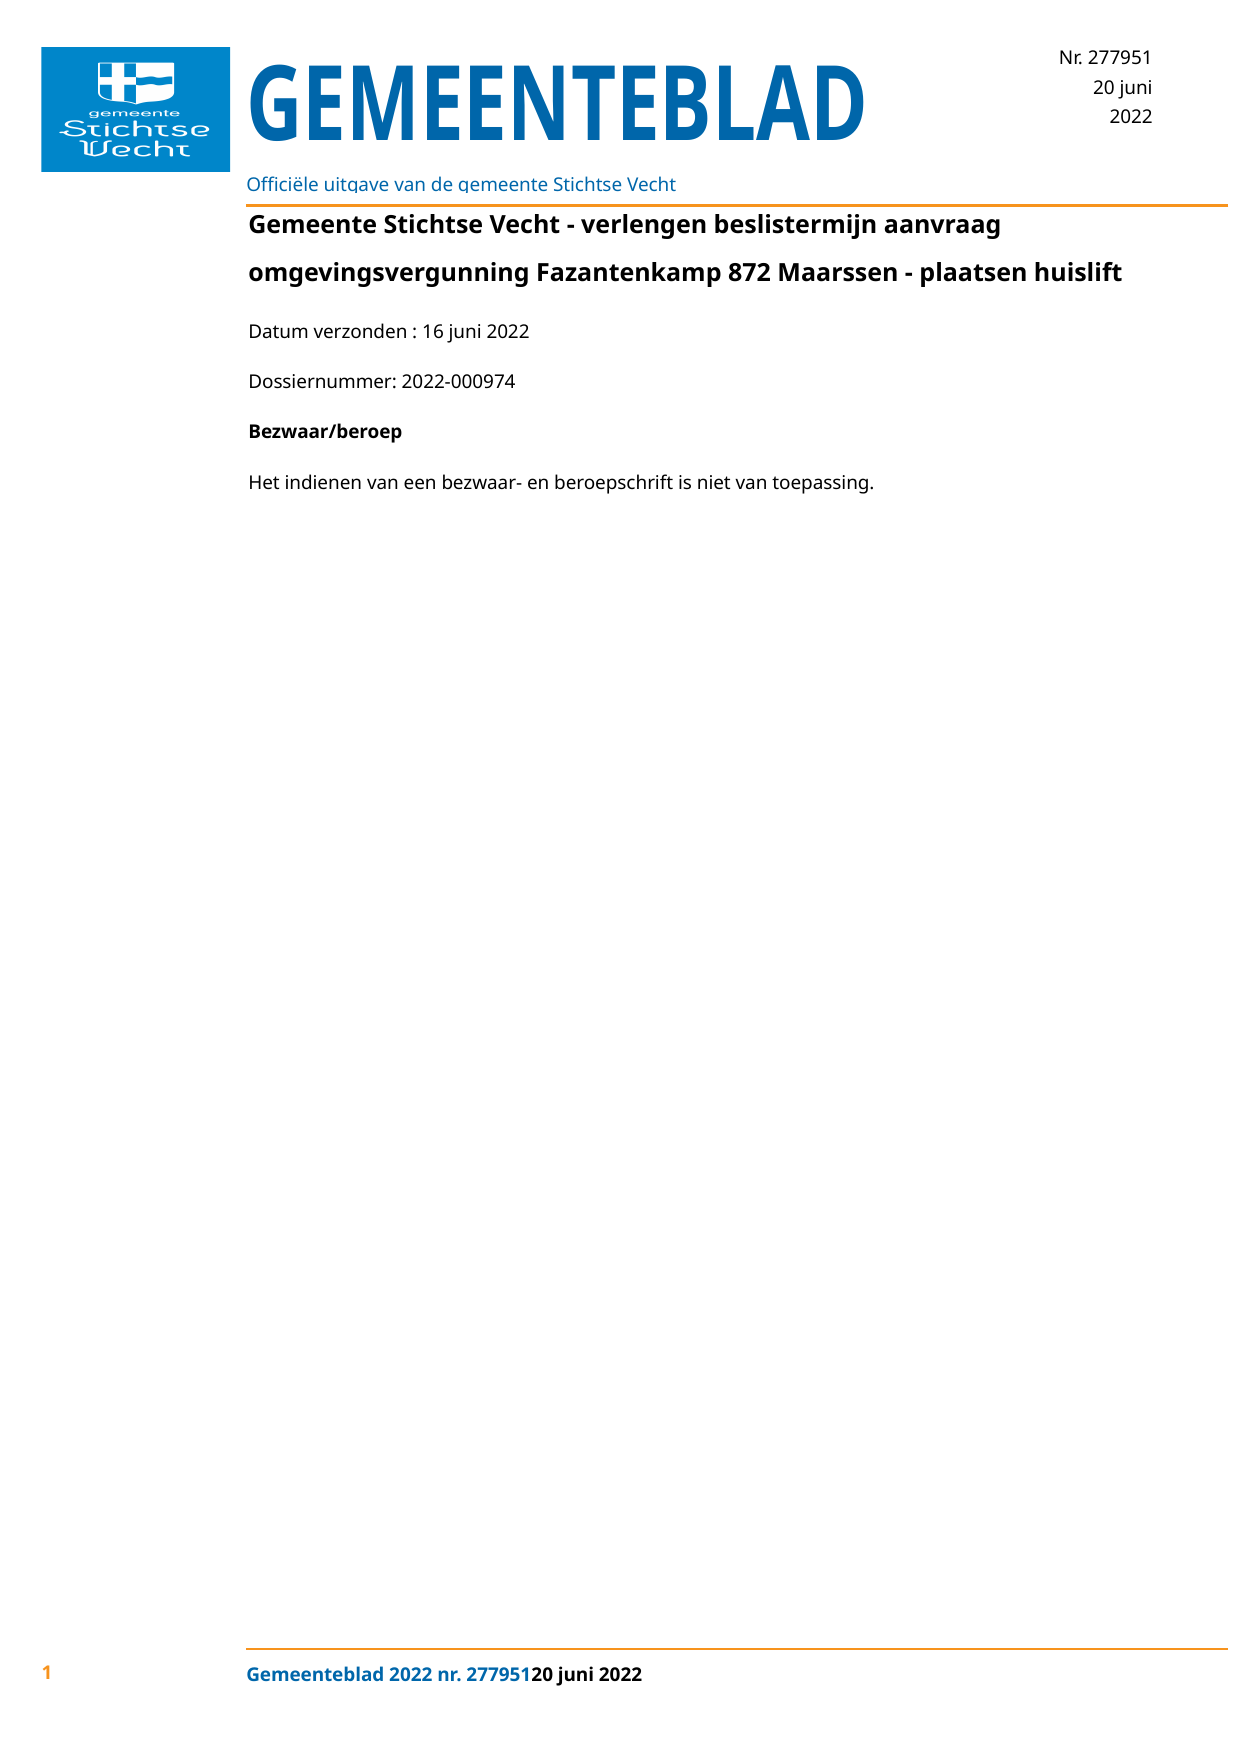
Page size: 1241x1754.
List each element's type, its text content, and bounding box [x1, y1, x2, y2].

picture [99, 63, 135, 101]
text Het indienen van een bezwaar- en beroepschrift is niet van toepassing. [248, 469, 1152, 495]
text Datum verzonden : 16 juni 2022 [248, 318, 1152, 344]
picture [137, 63, 174, 103]
text Gemeente Stichtse Vecht - verlengen beslistermijn aanvraag omgevingsvergunning Fazantenkamp 872 Maarssen - plaatsen huislift [248, 207, 1152, 288]
text Bezwaar/beroep [248, 419, 1152, 444]
text Dossiernummer: 2022-000974 [248, 368, 1152, 394]
